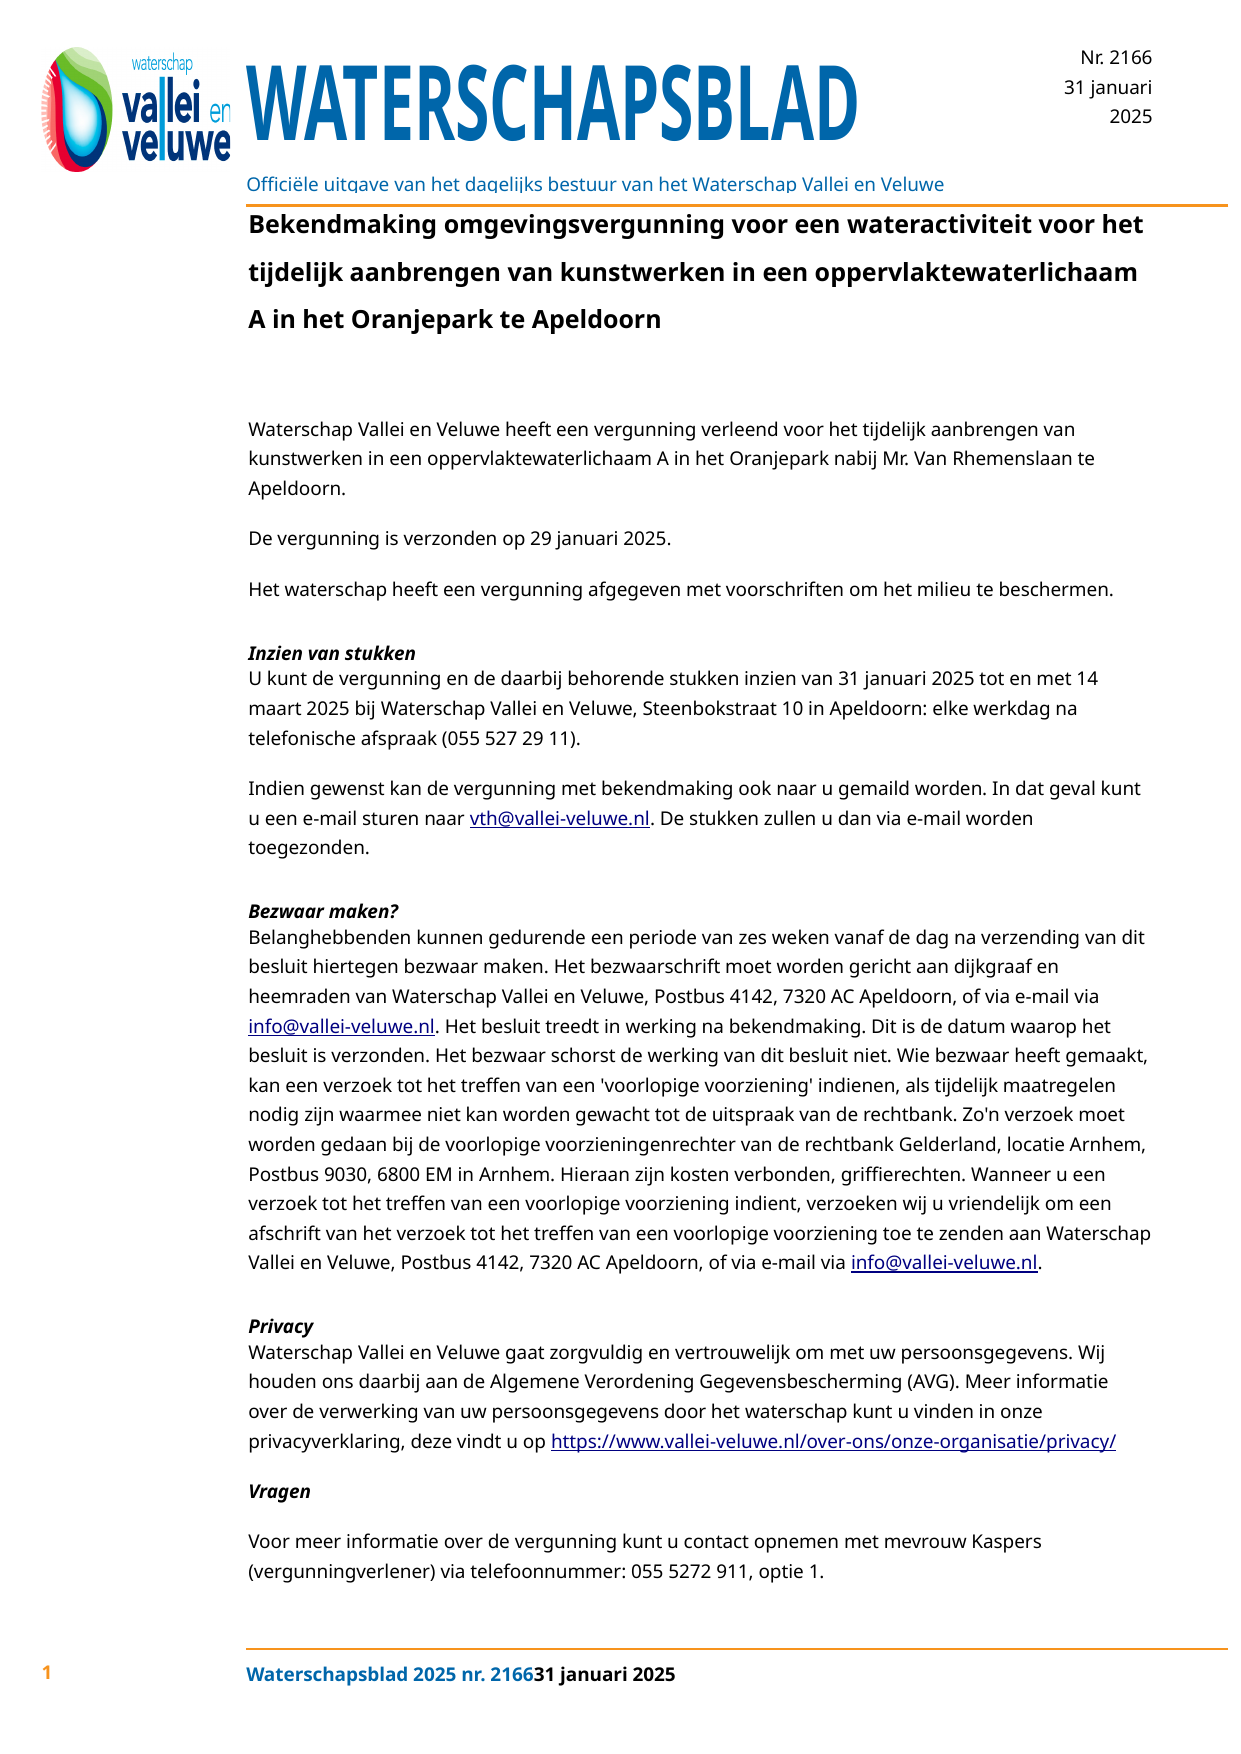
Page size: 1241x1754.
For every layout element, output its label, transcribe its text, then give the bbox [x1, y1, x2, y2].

text De vergunning is verzonden op 29 januari 2025. [248, 526, 1152, 551]
text Inzien van stukken [248, 640, 1152, 666]
text Waterschap Vallei en Veluwe heeft een vergunning verleend voor het tijdelijk aanbrengen van kunstwerken in een oppervlaktewaterlichaam A in het Oranjepark nabij Mr. Van Rhemenslaan te Apeldoorn. [248, 416, 1152, 501]
text Indien gewenst kan de vergunning met bekendmaking ook naar u gemaild worden. In dat geval kunt u een e-mail sturen naar vth@vallei-veluwe.nl. De stukken zullen u dan via e-mail worden toegezonden. [248, 775, 1152, 860]
text U kunt de vergunning en de daarbij behorende stukken inzien van 31 januari 2025 tot en met 14 maart 2025 bij Waterschap Vallei en Veluwe, Steenbokstraat 10 in Apeldoorn: elke werkdag na telefonische afspraak (055 527 29 11). [248, 666, 1152, 751]
text Privacy [248, 1313, 1152, 1339]
text Het waterschap heeft een vergunning afgegeven met voorschriften om het milieu te beschermen. [248, 576, 1152, 602]
text Bezwaar maken? [248, 898, 1152, 924]
text Bekendmaking omgevingsvergunning voor een wateractiviteit voor het tijdelijk aanbrengen van kunstwerken in een oppervlaktewaterlichaam A in het Oranjepark te Apeldoorn [248, 207, 1152, 336]
text Belanghebbenden kunnen gedurende een periode van zes weken vanaf de dag na verzending van dit besluit hiertegen bezwaar maken. Het bezwaarschrift moet worden gericht aan dijkgraaf en heemraden van Waterschap Vallei en Veluwe, Postbus 4142, 7320 AC Apeldoorn, of via e-mail via info@vallei-veluwe.nl. Het besluit treedt in werking na bekendmaking. Dit is de datum waarop het besluit is verzonden. Het bezwaar schorst de werking van dit besluit niet. Wie bezwaar heeft gemaakt, kan een verzoek tot het treffen van een 'voorlopige voorziening' indienen, als tijdelijk maatregelen nodig zijn waarmee niet kan worden gewacht tot de uitspraak van de rechtbank. Zo'n verzoek moet worden gedaan bij de voorlopige voorzieningenrechter van de rechtbank Gelderland, locatie Arnhem, Postbus 9030, 6800 EM in Arnhem. Hieraan zijn kosten verbonden, griffierechten. Wanneer u een verzoek tot het treffen van een voorlopige voorziening indient, verzoeken wij u vriendelijk om een afschrift van het verzoek tot het treffen van een voorlopige voorziening toe te zenden aan Waterschap Vallei en Veluwe, Postbus 4142, 7320 AC Apeldoorn, of via e-mail via info@vallei-veluwe.nl. [248, 924, 1152, 1275]
text Vragen [248, 1478, 1152, 1504]
text Waterschap Vallei en Veluwe gaat zorgvuldig en vertrouwelijk om met uw persoonsgegevens. Wij houden ons daarbij aan de Algemene Verordening Gegevensbescherming (AVG). Meer informatie over de verwerking van uw persoonsgegevens door het waterschap kunt u vinden in onze privacyverklaring, deze vindt u op https://www.vallei-veluwe.nl/over-ons/onze-organisatie/privacy/ [248, 1339, 1152, 1454]
text Voor meer informatie over de vergunning kunt u contact opnemen met mevrouw Kaspers (vergunningverlener) via telefoonnummer: 055 5272 911, optie 1. [248, 1529, 1152, 1584]
picture [41, 47, 231, 172]
